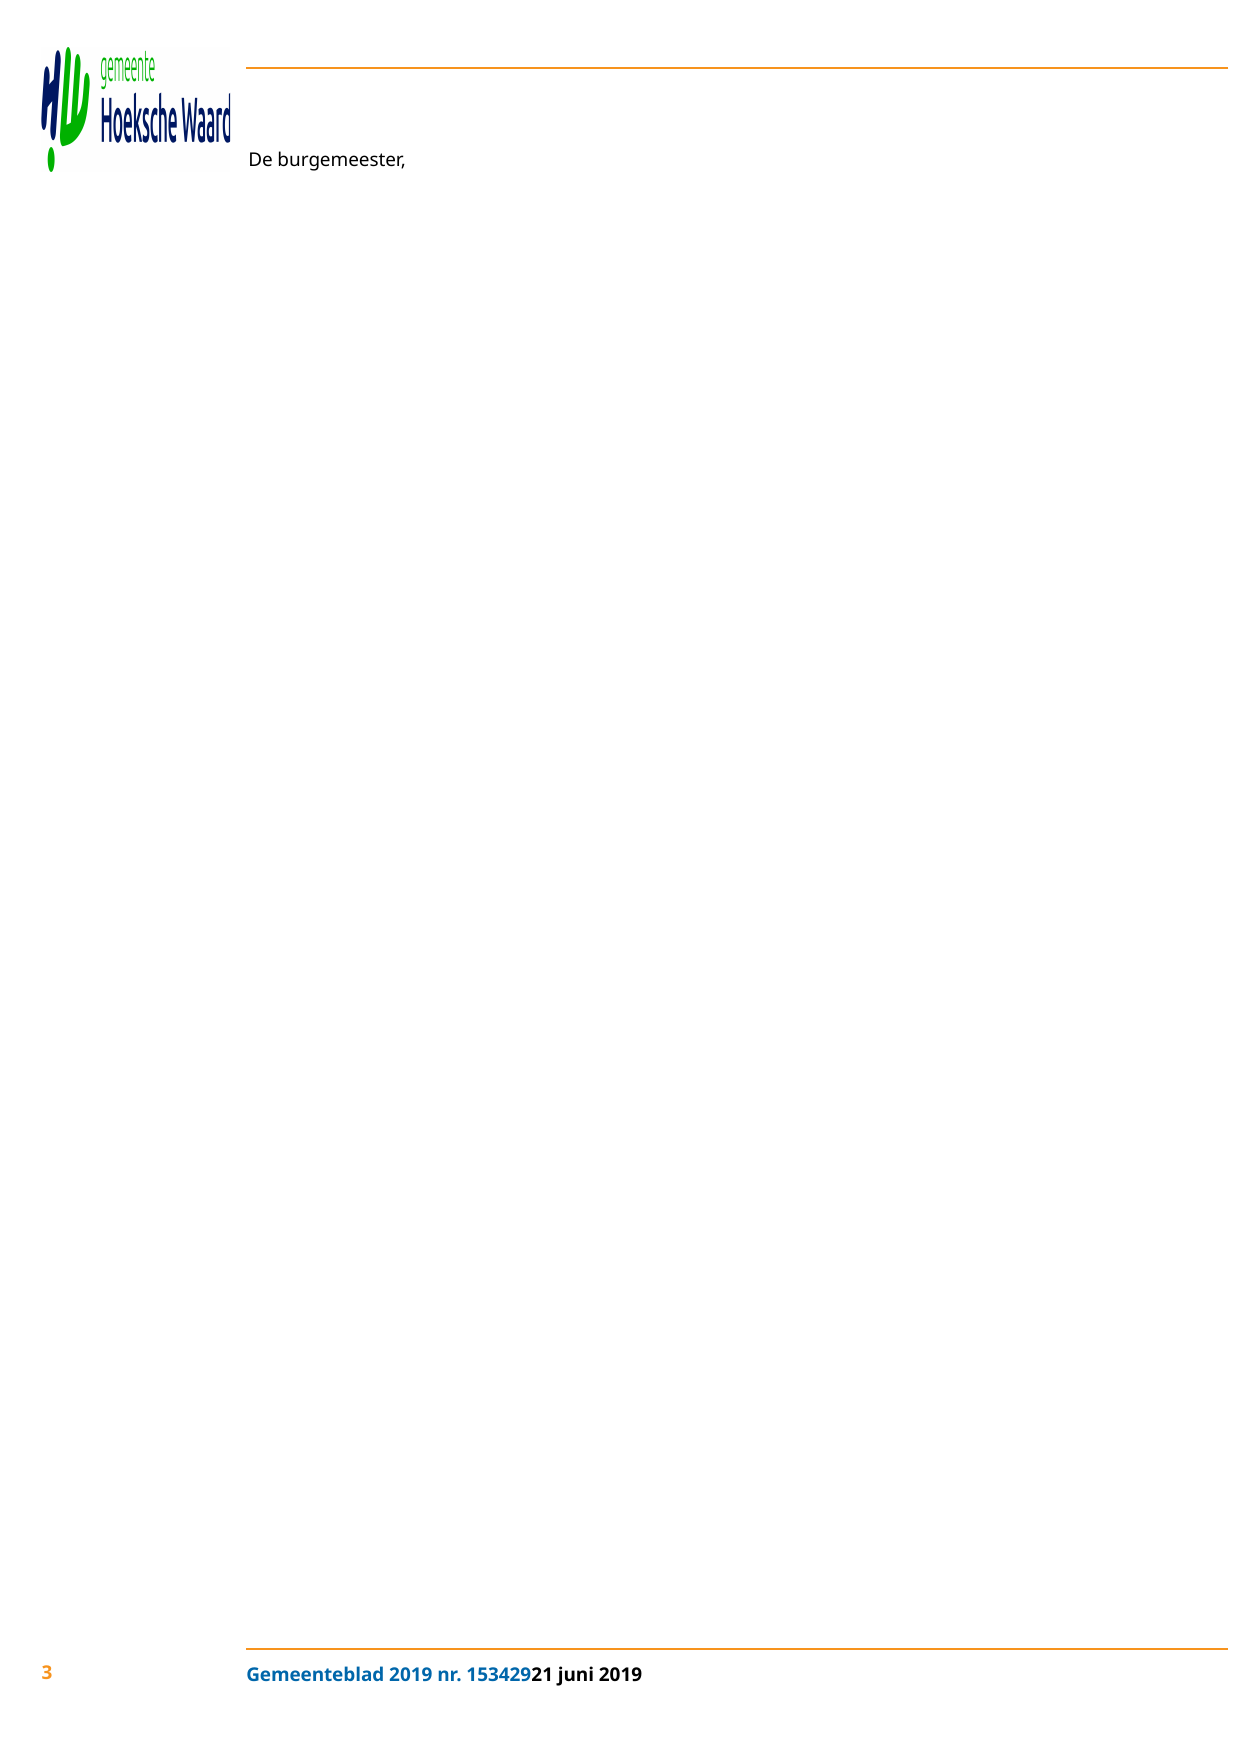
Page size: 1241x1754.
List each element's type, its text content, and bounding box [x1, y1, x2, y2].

text De burgemeester, [248, 146, 1152, 172]
picture [41, 47, 231, 172]
